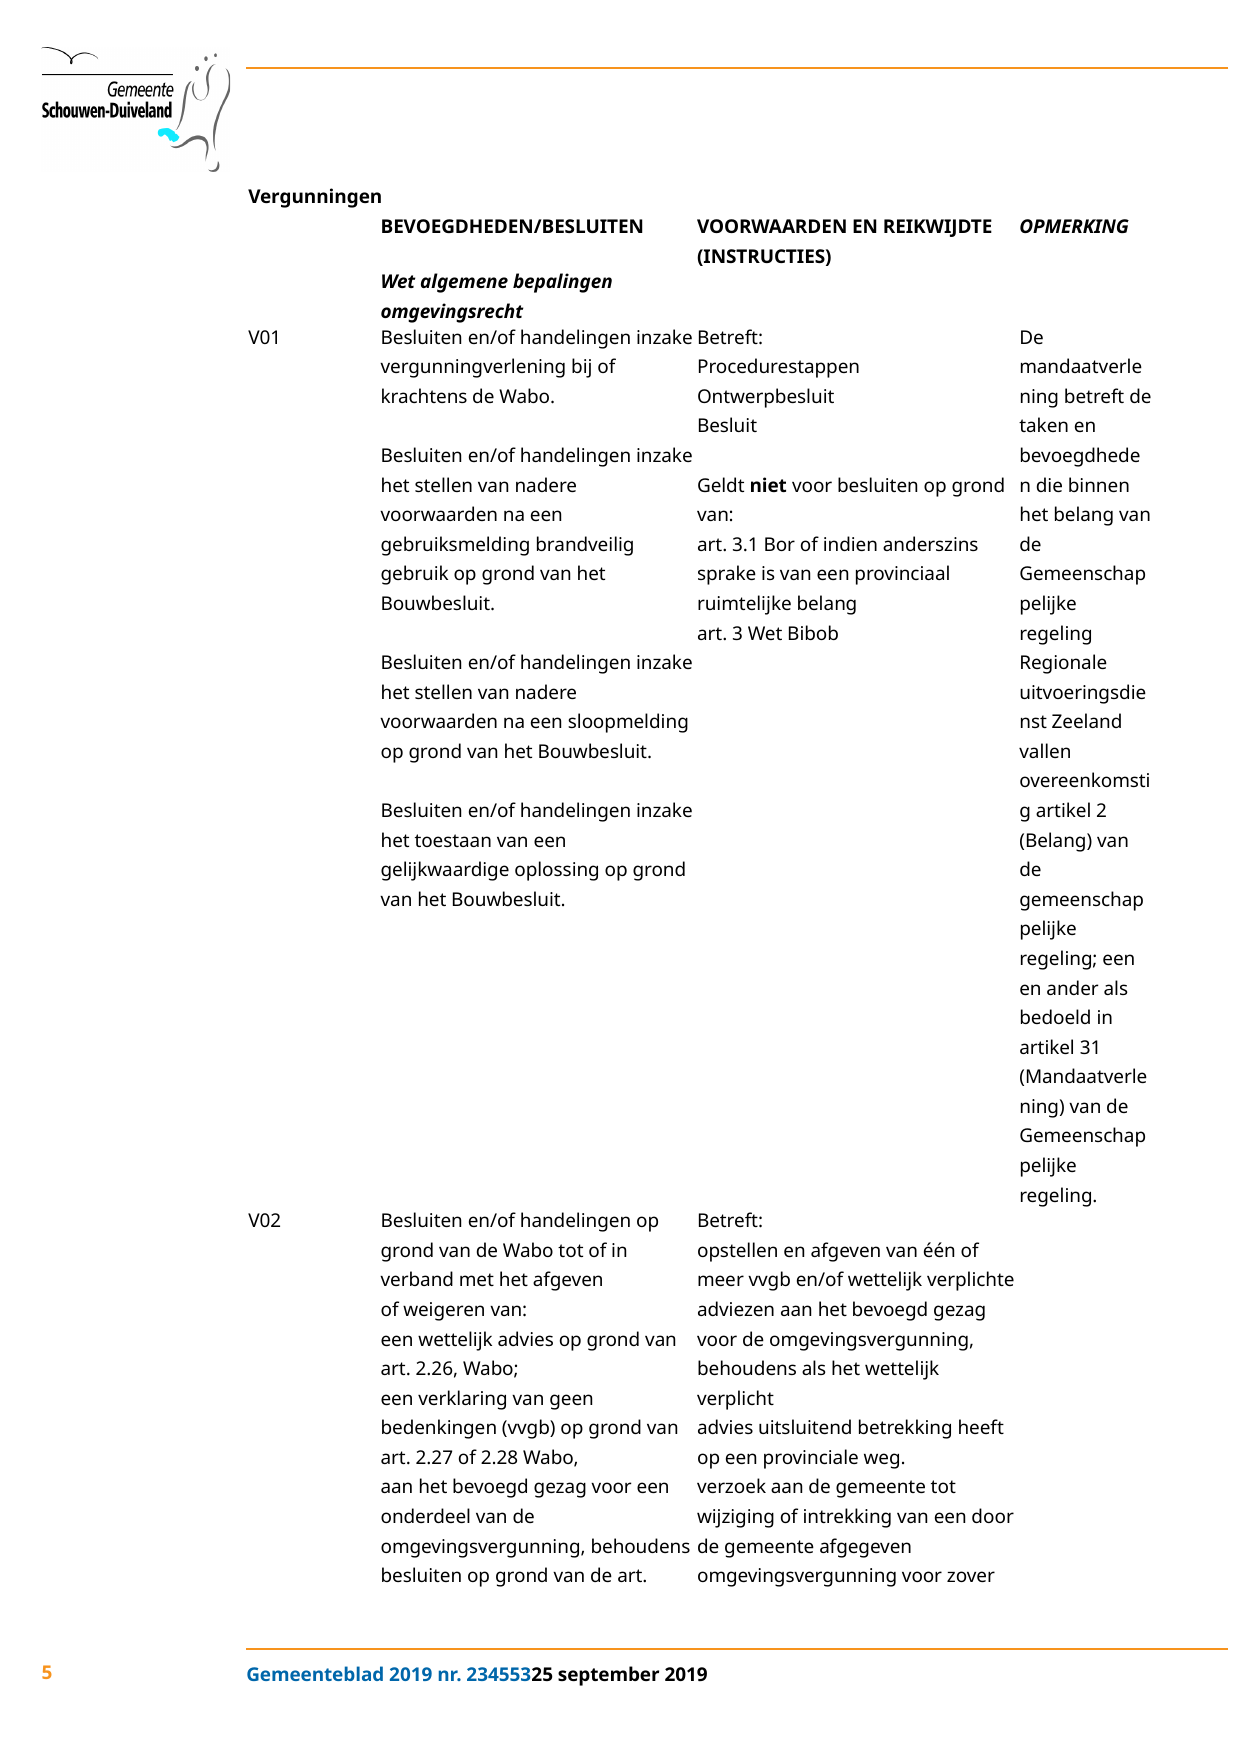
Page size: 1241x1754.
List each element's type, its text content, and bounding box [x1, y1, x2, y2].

table_cell V02 [248, 1208, 380, 1588]
table_header VOORWAARDEN EN REIKWIJDTE (INSTRUCTIES) [697, 213, 1019, 268]
table_cell [1019, 269, 1152, 324]
table_cell V01 [248, 324, 380, 1207]
table_cell [1019, 1208, 1152, 1588]
text Vergunningen [248, 183, 1152, 209]
table_header BEVOEGDHEDEN/BESLUITEN [380, 213, 697, 268]
table_cell Besluiten en/of handelingen op grond van de Wabo tot of in verband met het afgeven of weigeren van: een wettelijk advies op grond van art. 2.26, Wabo; een verklaring van geen bedenkingen (vvgb) op grond van art. 2.27 of 2.28 Wabo, aan het bevoegd gezag voor een onderdeel van de omgevingsvergunning, behoudens besluiten op grond van de art. [380, 1208, 697, 1588]
table_cell Wet algemene bepalingen omgevingsrecht [380, 269, 697, 324]
table_cell Betreft: opstellen en afgeven van één of meer vvgb en/of wettelijk verplichte adviezen aan het bevoegd gezag voor de omgevingsvergunning, behoudens als het wettelijk verplicht advies uitsluitend betrekking heeft op een provinciale weg. verzoek aan de gemeente tot wijziging of intrekking van een door de gemeente afgegeven omgevingsvergunning voor zover [697, 1208, 1019, 1588]
table_header OPMERKING [1019, 213, 1152, 268]
table_cell Betreft: Procedurestappen Ontwerpbesluit Besluit Geldt niet voor besluiten op grond van: art. 3.1 Bor of indien anderszins sprake is van een provinciaal ruimtelijke belang art. 3 Wet Bibob [697, 324, 1019, 1207]
table_cell [248, 269, 380, 324]
table_cell [697, 269, 1019, 324]
table_cell Besluiten en/of handelingen inzake vergunningverlening bij of krachtens de Wabo. Besluiten en/of handelingen inzake het stellen van nadere voorwaarden na een gebruiksmelding brandveilig gebruik op grond van het Bouwbesluit. Besluiten en/of handelingen inzake het stellen van nadere voorwaarden na een sloopmelding op grond van het Bouwbesluit. Besluiten en/of handelingen inzake het toestaan van een gelijkwaardige oplossing op grond van het Bouwbesluit. [380, 324, 697, 1207]
table_cell De mandaatverlening betreft de taken en bevoegdheden die binnen het belang van de Gemeenschappelijke regeling Regionale uitvoeringsdienst Zeeland vallen overeenkomstig artikel 2 (Belang) van de gemeenschappelijke regeling; een en ander als bedoeld in artikel 31 (Mandaatverlening) van de Gemeenschappelijke regeling. [1019, 324, 1152, 1207]
table_header [248, 213, 380, 268]
picture [41, 47, 231, 172]
